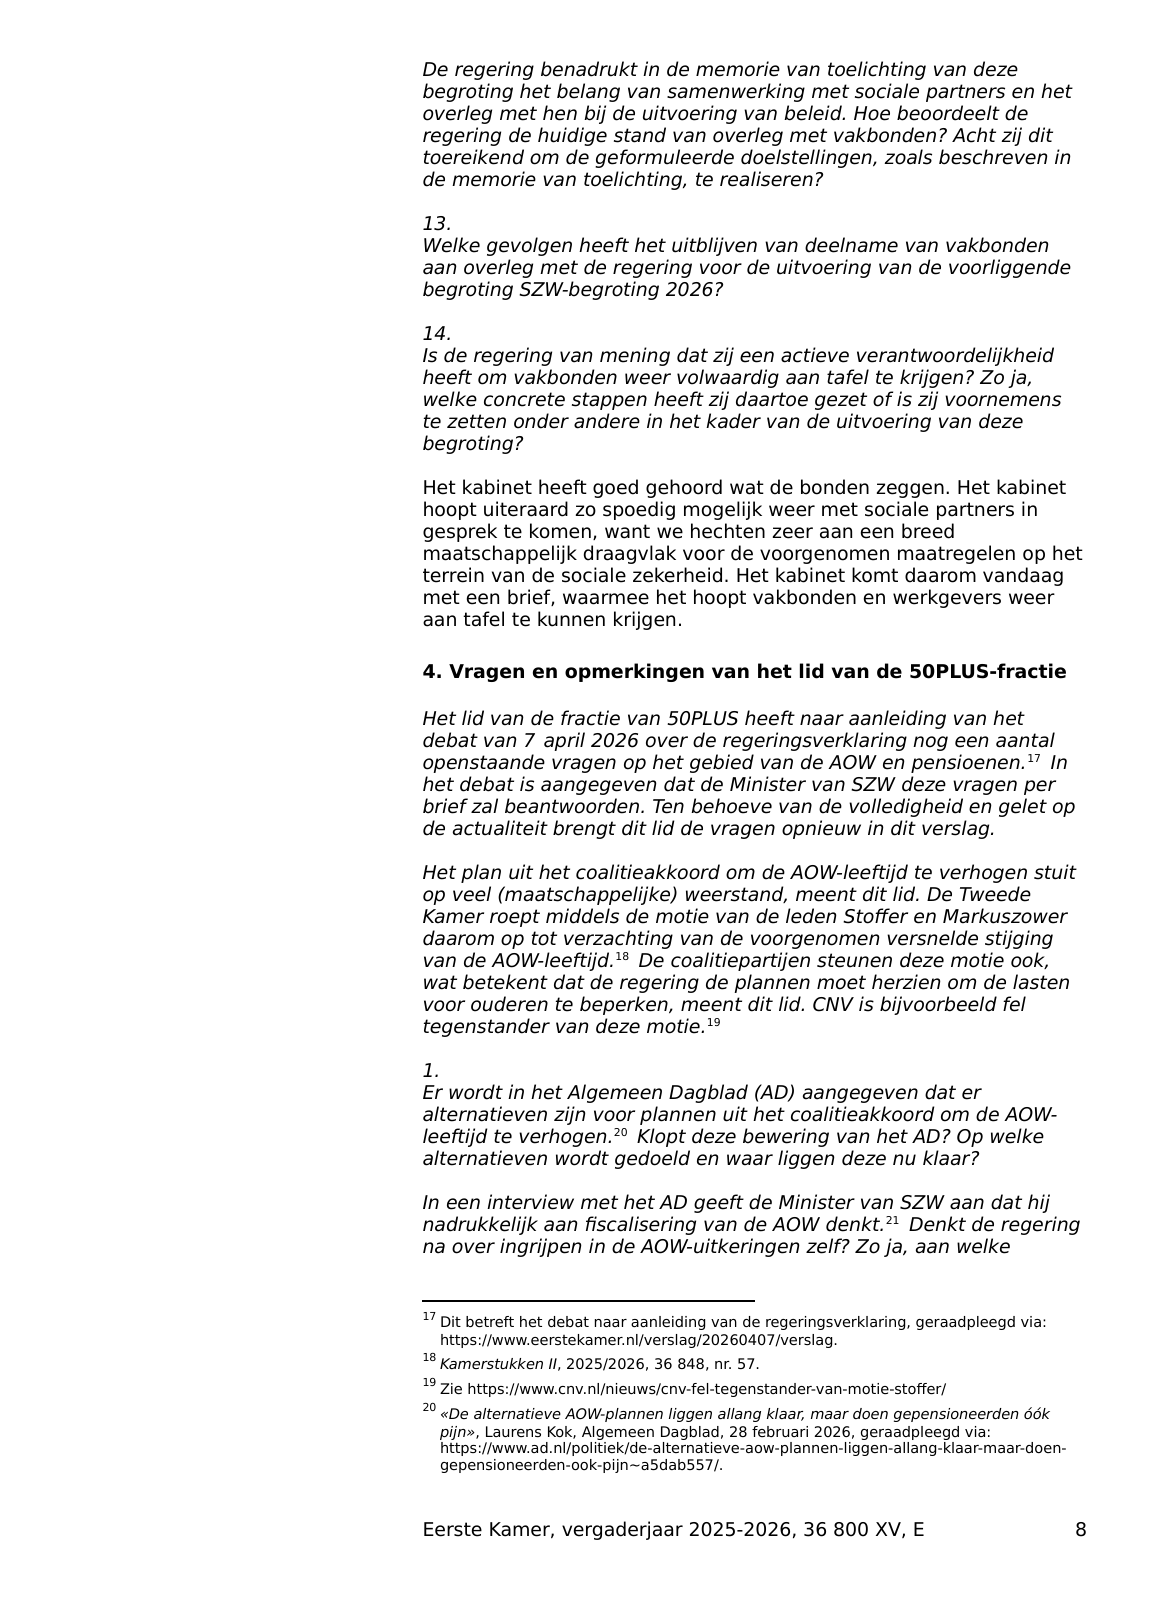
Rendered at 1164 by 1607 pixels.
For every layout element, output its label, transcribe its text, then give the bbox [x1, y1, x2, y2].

text Dit betreft het debat naar aanleiding van de regeringsverklaring, geraadpleegd via: https://www.eerstekamer.nl/verslag/20260407/verslag. [422, 1310, 1087, 1349]
text Kamerstukken II, 2025/2026, 36 848, nr. 57. [422, 1352, 1087, 1374]
text 13. [422, 213, 1087, 235]
text Zie https://www.cnv.nl/nieuws/cnv-fel-tegenstander-van-motie-stoffer/ [422, 1377, 1087, 1399]
text 1. [422, 1060, 1087, 1082]
text Het plan uit het coalitieakkoord om de AOW-leeftijd te verhogen stuit op veel (maatschappelijke) weerstand, meent dit lid. De Tweede Kamer roept middels de motie van de leden Stoffer en Markuszower daarom op tot verzachting van de voorgenomen versnelde stijging van de AOW-leeftijd. De coalitiepartijen steunen deze motie ook, wat betekent dat de regering de plannen moet herzien om de lasten voor ouderen te beperken, meent dit lid. CNV is bijvoorbeeld fel tegenstander van deze motie. [422, 862, 1087, 1038]
text De regering benadrukt in de memorie van toelichting van deze begroting het belang van samenwerking met sociale partners en het overleg met hen bij de uitvoering van beleid. Hoe beoordeelt de regering de huidige stand van overleg met vakbonden? Acht zij dit toereikend om de geformuleerde doelstellingen, zoals beschreven in de memorie van toelichting, te realiseren? [422, 59, 1087, 191]
text In een interview met het AD geeft de Minister van SZW aan dat hij nadrukkelijk aan fiscalisering van de AOW denkt. Denkt de regering na over ingrijpen in de AOW-uitkeringen zelf? Zo ja, aan welke [422, 1192, 1087, 1258]
text «De alternatieve AOW-plannen liggen allang klaar, maar doen gepensioneerden óók pijn», Laurens Kok, Algemeen Dagblad, 28 februari 2026, geraadpleegd via: https://www.ad.nl/politiek/de-alternatieve-aow-plannen-liggen-allang-klaar-maar-doen-gepensioneerden-ook-pijn~a5dab557/. [422, 1402, 1087, 1474]
text Het lid van de fractie van 50PLUS heeft naar aanleiding van het debat van 7 april 2026 over de regeringsverklaring nog een aantal openstaande vragen op het gebied van de AOW en pensioenen. In het debat is aangegeven dat de Minister van SZW deze vragen per brief zal beantwoorden. Ten behoeve van de volledigheid en gelet op de actualiteit brengt dit lid de vragen opnieuw in dit verslag. [422, 708, 1087, 840]
subtitle 4. Vragen en opmerkingen van het lid van de 50PLUS-fractie [422, 661, 1087, 683]
text Het kabinet heeft goed gehoord wat de bonden zeggen. Het kabinet hoopt uiteraard zo spoedig mogelijk weer met sociale partners in gesprek te komen, want we hechten zeer aan een breed maatschappelijk draagvlak voor de voorgenomen maatregelen op het terrein van de sociale zekerheid. Het kabinet komt daarom vandaag met een brief, waarmee het hoopt vakbonden en werkgevers weer aan tafel te kunnen krijgen. [422, 477, 1087, 631]
text Welke gevolgen heeft het uitblijven van deelname van vakbonden aan overleg met de regering voor de uitvoering van de voorliggende begroting SZW-begroting 2026? [422, 235, 1087, 301]
text 14. [422, 323, 1087, 345]
text Er wordt in het Algemeen Dagblad (AD) aangegeven dat er alternatieven zijn voor plannen uit het coalitieakkoord om de AOW-leeftijd te verhogen. Klopt deze bewering van het AD? Op welke alternatieven wordt gedoeld en waar liggen deze nu klaar? [422, 1082, 1087, 1170]
text Is de regering van mening dat zij een actieve verantwoordelijkheid heeft om vakbonden weer volwaardig aan tafel te krijgen? Zo ja, welke concrete stappen heeft zij daartoe gezet of is zij voornemens te zetten onder andere in het kader van de uitvoering van deze begroting? [422, 345, 1087, 455]
